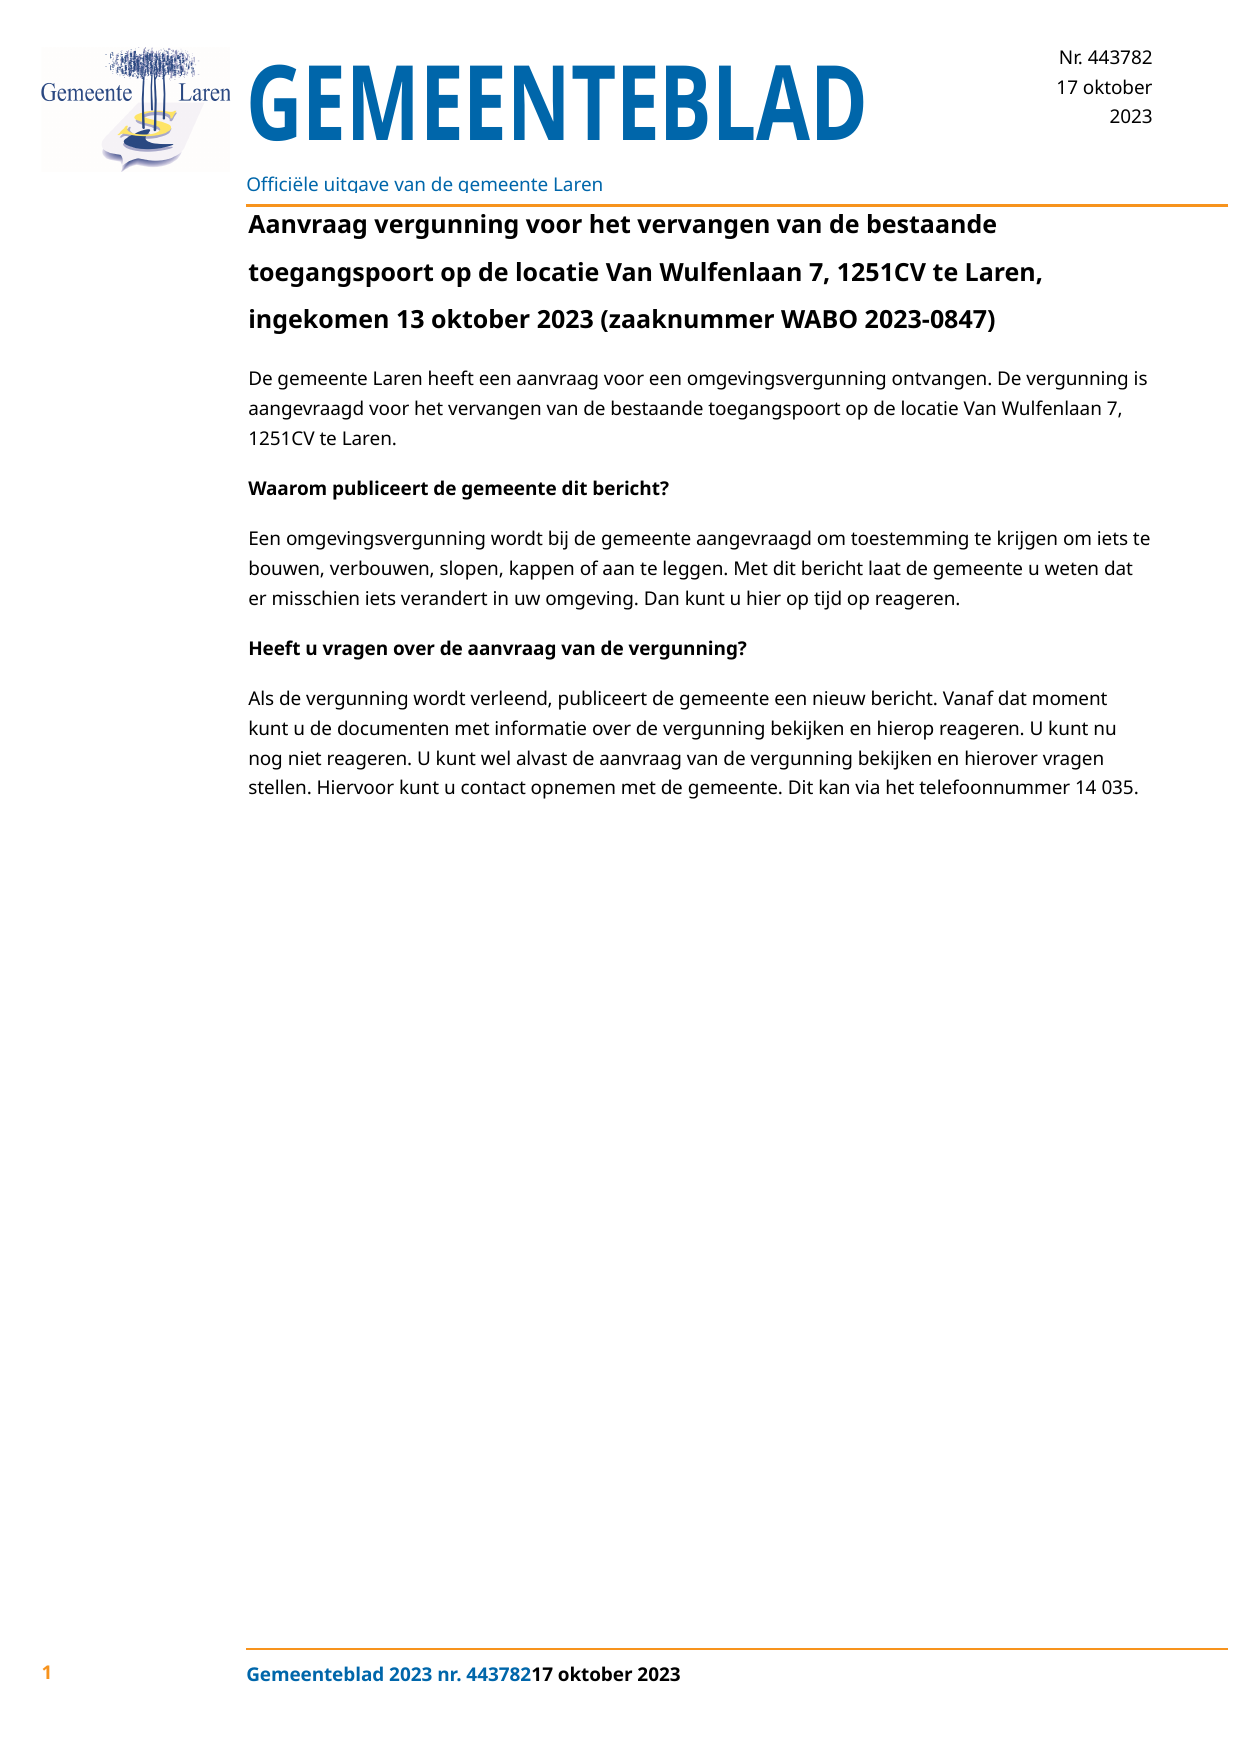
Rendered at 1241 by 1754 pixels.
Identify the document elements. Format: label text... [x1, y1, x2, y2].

text De gemeente Laren heeft een aanvraag voor een omgevingsvergunning ontvangen. De vergunning is aangevraagd voor het vervangen van de bestaande toegangspoort op de locatie Van Wulfenlaan 7, 1251CV te Laren. [248, 366, 1152, 450]
picture [41, 47, 231, 172]
text Waarom publiceert de gemeente dit bericht? [248, 475, 1152, 501]
text Als de vergunning wordt verleend, publiceert de gemeente een nieuw bericht. Vanaf dat moment kunt u de documenten met informatie over de vergunning bekijken en hierop reageren. U kunt nu nog niet reageren. U kunt wel alvast de aanvraag van de vergunning bekijken en hierover vragen stellen. Hiervoor kunt u contact opnemen met de gemeente. Dit kan via het telefoonnummer 14 035. [248, 686, 1152, 800]
text Een omgevingsvergunning wordt bij de gemeente aangevraagd om toestemming te krijgen om iets te bouwen, verbouwen, slopen, kappen of aan te leggen. Met dit bericht laat de gemeente u weten dat er misschien iets verandert in uw omgeving. Dan kunt u hier op tijd op reageren. [248, 526, 1152, 610]
text Heeft u vragen over de aanvraag van de vergunning? [248, 635, 1152, 661]
text Aanvraag vergunning voor het vervangen van de bestaande toegangspoort op de locatie Van Wulfenlaan 7, 1251CV te Laren, ingekomen 13 oktober 2023 (zaaknummer WABO 2023-0847) [248, 207, 1152, 336]
